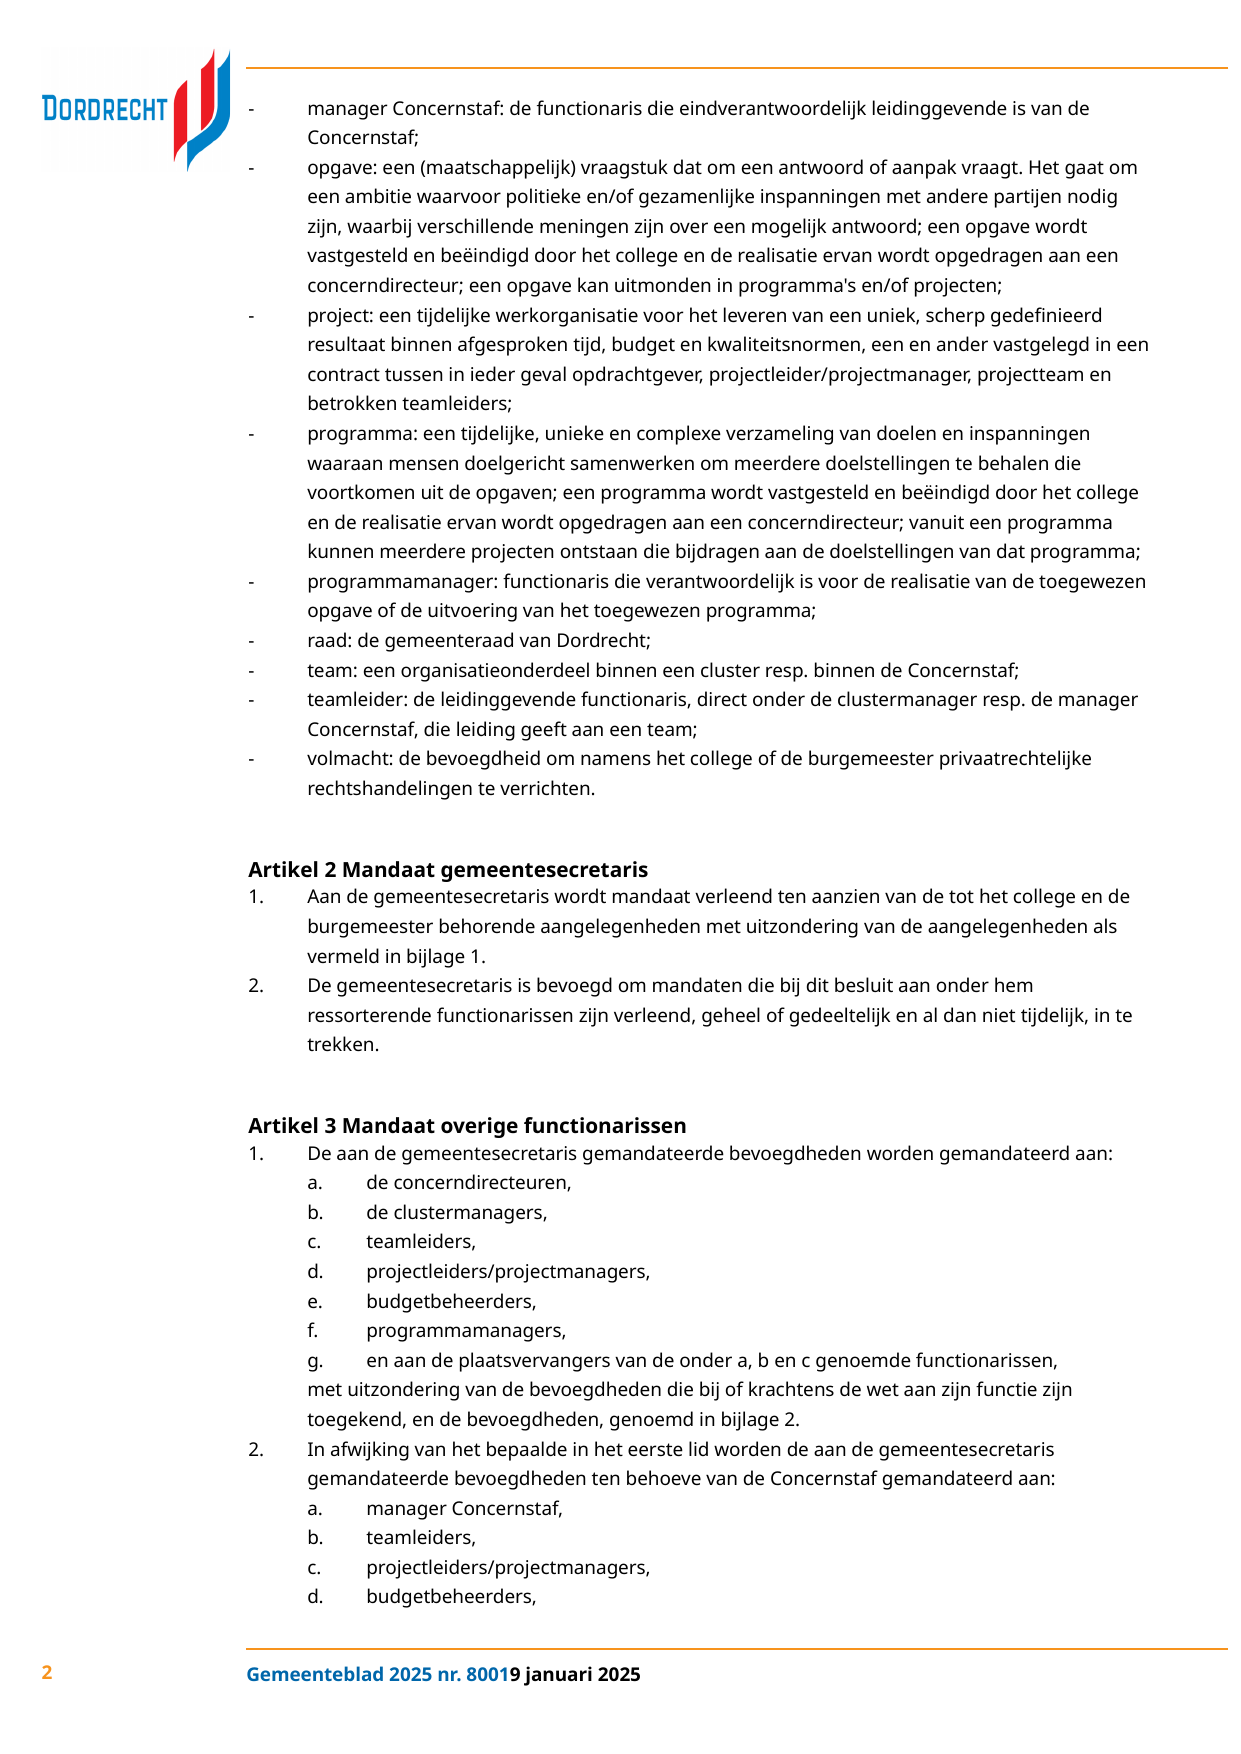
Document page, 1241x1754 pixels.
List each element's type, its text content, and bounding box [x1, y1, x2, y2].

list budgetbeheerders, [307, 1288, 1152, 1314]
list De gemeentesecretaris is bevoegd om mandaten die bij dit besluit aan onder hem ressorterende functionarissen zijn verleend, geheel of gedeeltelijk en al dan niet tijdelijk, in te trekken. [248, 972, 1152, 1057]
text Artikel 2 Mandaat gemeentesecretaris [248, 855, 1152, 884]
list en aan de plaatsvervangers van de onder a, b en c genoemde functionarissen, [307, 1347, 1152, 1373]
list met uitzondering van de bevoegdheden die bij of krachtens de wet aan zijn functie zijn toegekend, en de bevoegdheden, genoemd in bijlage 2. [248, 1377, 1152, 1432]
list programmamanagers, [307, 1317, 1152, 1343]
text Artikel 3 Mandaat overige functionarissen [248, 1112, 1152, 1140]
list In afwijking van het bepaalde in het eerste lid worden de aan de gemeentesecretaris gemandateerde bevoegdheden ten behoeve van de Concernstaf gemandateerd aan: [248, 1436, 1152, 1491]
list team: een organisatieonderdeel binnen een cluster resp. binnen de Concernstaf; [248, 657, 1152, 683]
list programmamanager: functionaris die verantwoordelijk is voor de realisatie van de toegewezen opgave of de uitvoering van het toegewezen programma; [248, 568, 1152, 623]
picture [41, 47, 231, 172]
list de clustermanagers, [307, 1199, 1152, 1225]
list projectleiders/projectmanagers, [307, 1258, 1152, 1284]
list De aan de gemeentesecretaris gemandateerde bevoegdheden worden gemandateerd aan: [248, 1140, 1152, 1166]
list de concerndirecteuren, [307, 1169, 1152, 1195]
list Aan de gemeentesecretaris wordt mandaat verleend ten aanzien van de tot het college en de burgemeester behorende aangelegenheden met uitzondering van de aangelegenheden als vermeld in bijlage 1. [248, 884, 1152, 968]
list opgave: een (maatschappelijk) vraagstuk dat om een antwoord of aanpak vraagt. Het gaat om een ambitie waarvoor politieke en/of gezamenlijke inspanningen met andere partijen nodig zijn, waarbij verschillende meningen zijn over een mogelijk antwoord; een opgave wordt vastgesteld en beëindigd door het college en de realisatie ervan wordt opgedragen aan een concerndirecteur; een opgave kan uitmonden in programma's en/of projecten; [248, 154, 1152, 298]
list manager Concernstaf, [307, 1495, 1152, 1521]
list programma: een tijdelijke, unieke en complexe verzameling van doelen en inspanningen waaraan mensen doelgericht samenwerken om meerdere doelstellingen te behalen die voortkomen uit de opgaven; een programma wordt vastgesteld en beëindigd door het college en de realisatie ervan wordt opgedragen aan een concerndirecteur; vanuit een programma kunnen meerdere projecten ontstaan die bijdragen aan de doelstellingen van dat programma; [248, 420, 1152, 564]
list teamleider: de leidinggevende functionaris, direct onder de clustermanager resp. de manager Concernstaf, die leiding geeft aan een team; [248, 686, 1152, 742]
list manager Concernstaf: de functionaris die eindverantwoordelijk leidinggevende is van de Concernstaf; [248, 95, 1152, 150]
list raad: de gemeenteraad van Dordrecht; [248, 627, 1152, 653]
list teamleiders, [307, 1524, 1152, 1550]
list projectleiders/projectmanagers, [307, 1554, 1152, 1580]
list volmacht: de bevoegdheid om namens het college of de burgemeester privaatrechtelijke rechtshandelingen te verrichten. [248, 746, 1152, 801]
list budgetbeheerders, [307, 1584, 1152, 1609]
list project: een tijdelijke werkorganisatie voor het leveren van een uniek, scherp gedefinieerd resultaat binnen afgesproken tijd, budget en kwaliteitsnormen, een en ander vastgelegd in een contract tussen in ieder geval opdrachtgever, projectleider/projectmanager, projectteam en betrokken teamleiders; [248, 302, 1152, 416]
list teamleiders, [307, 1229, 1152, 1254]
